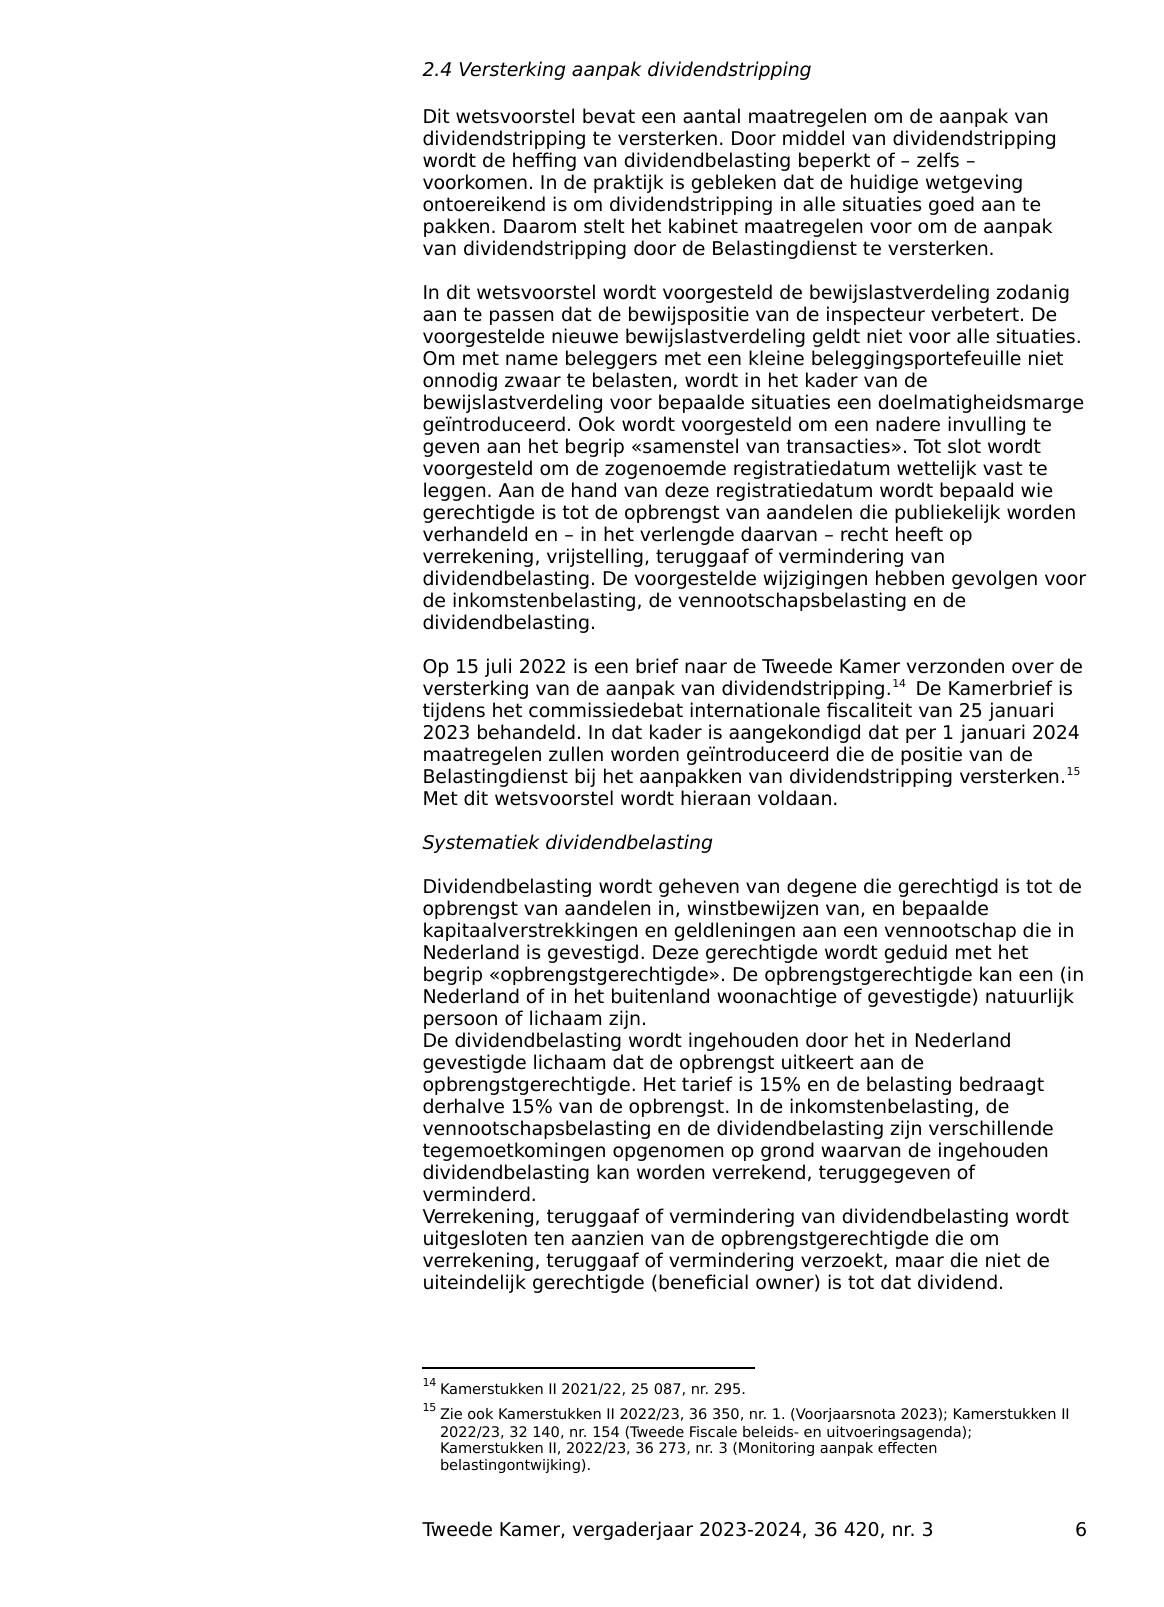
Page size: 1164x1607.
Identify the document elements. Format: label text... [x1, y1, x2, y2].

text Zie ook Kamerstukken II 2022/23, 36 350, nr. 1. (Voorjaarsnota 2023); Kamerstukken II 2022/23, 32 140, nr. 154 (Tweede Fiscale beleids- en uitvoeringsagenda); Kamerstukken II, 2022/23, 36 273, nr. 3 (Monitoring aanpak effecten belastingontwijking). [422, 1402, 1087, 1474]
text Verrekening, teruggaaf of vermindering van dividendbelasting wordt uitgesloten ten aanzien van de opbrengstgerechtigde die om verrekening, teruggaaf of vermindering verzoekt, maar die niet de uiteindelijk gerechtigde (beneficial owner) is tot dat dividend. [422, 1206, 1087, 1294]
text Op 15 juli 2022 is een brief naar de Tweede Kamer verzonden over de versterking van de aanpak van dividendstripping. De Kamerbrief is tijdens het commissiedebat internationale fiscaliteit van 25 januari 2023 behandeld. In dat kader is aangekondigd dat per 1 januari 2024 maatregelen zullen worden geïntroduceerd die de positie van de Belastingdienst bij het aanpakken van dividendstripping versterken. Met dit wetsvoorstel wordt hieraan voldaan. [422, 656, 1087, 810]
subtitle 2.4 Versterking aanpak dividendstripping [422, 59, 1087, 81]
text In dit wetsvoorstel wordt voorgesteld de bewijslastverdeling zodanig aan te passen dat de bewijspositie van de inspecteur verbetert. De voorgestelde nieuwe bewijslastverdeling geldt niet voor alle situaties. Om met name beleggers met een kleine beleggingsportefeuille niet onnodig zwaar te belasten, wordt in het kader van de bewijslastverdeling voor bepaalde situaties een doelmatigheidsmarge geïntroduceerd. Ook wordt voorgesteld om een nadere invulling te geven aan het begrip «samenstel van transacties». Tot slot wordt voorgesteld om de zogenoemde registratiedatum wettelijk vast te leggen. Aan de hand van deze registratiedatum wordt bepaald wie gerechtigde is tot de opbrengst van aandelen die publiekelijk worden verhandeld en – in het verlengde daarvan – recht heeft op verrekening, vrijstelling, teruggaaf of vermindering van dividendbelasting. De voorgestelde wijzigingen hebben gevolgen voor de inkomstenbelasting, de vennootschapsbelasting en de dividendbelasting. [422, 282, 1087, 634]
text Kamerstukken II 2021/22, 25 087, nr. 295. [422, 1377, 1087, 1399]
text De dividendbelasting wordt ingehouden door het in Nederland gevestigde lichaam dat de opbrengst uitkeert aan de opbrengstgerechtigde. Het tarief is 15% en de belasting bedraagt derhalve 15% van de opbrengst. In de inkomstenbelasting, de vennootschapsbelasting en de dividendbelasting zijn verschillende tegemoetkomingen opgenomen op grond waarvan de ingehouden dividendbelasting kan worden verrekend, teruggegeven of verminderd. [422, 1030, 1087, 1206]
subtitle Systematiek dividendbelasting [422, 832, 1087, 854]
text Dividendbelasting wordt geheven van degene die gerechtigd is tot de opbrengst van aandelen in, winstbewijzen van, en bepaalde kapitaalverstrekkingen en geldleningen aan een vennootschap die in Nederland is gevestigd. Deze gerechtigde wordt geduid met het begrip «opbrengstgerechtigde». De opbrengstgerechtigde kan een (in Nederland of in het buitenland woonachtige of gevestigde) natuurlijk persoon of lichaam zijn. [422, 876, 1087, 1030]
text Dit wetsvoorstel bevat een aantal maatregelen om de aanpak van dividendstripping te versterken. Door middel van dividendstripping wordt de heffing van dividendbelasting beperkt of – zelfs – voorkomen. In de praktijk is gebleken dat de huidige wetgeving ontoereikend is om dividendstripping in alle situaties goed aan te pakken. Daarom stelt het kabinet maatregelen voor om de aanpak van dividendstripping door de Belastingdienst te versterken. [422, 106, 1087, 260]
